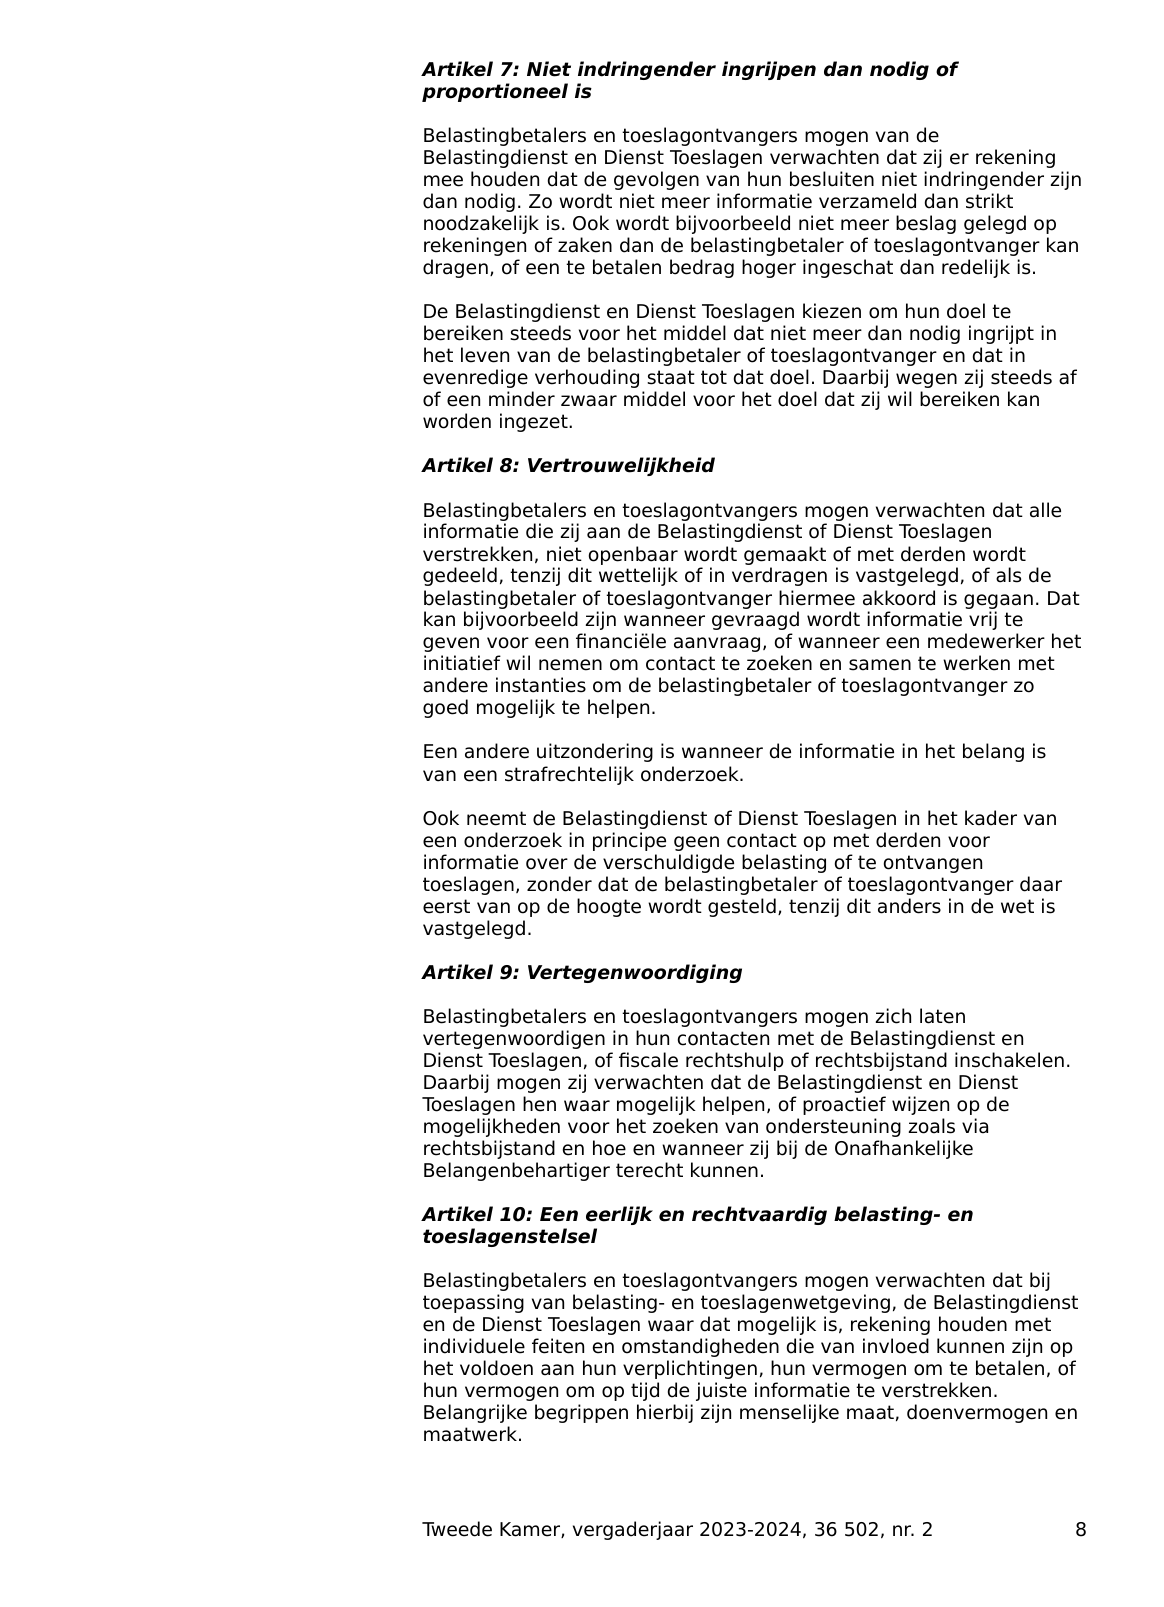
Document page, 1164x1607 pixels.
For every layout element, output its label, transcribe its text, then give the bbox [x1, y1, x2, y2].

subtitle Artikel 8: Vertrouwelijkheid [422, 455, 1087, 477]
text Belastingbetalers en toeslagontvangers mogen van de Belastingdienst en Dienst Toeslagen verwachten dat zij er rekening mee houden dat de gevolgen van hun besluiten niet indringender zijn dan nodig. Zo wordt niet meer informatie verzameld dan strikt noodzakelijk is. Ook wordt bijvoorbeeld niet meer beslag gelegd op rekeningen of zaken dan de belastingbetaler of toeslagontvanger kan dragen, of een te betalen bedrag hoger ingeschat dan redelijk is. [422, 125, 1087, 279]
text Belastingbetalers en toeslagontvangers mogen zich laten vertegenwoordigen in hun contacten met de Belastingdienst en Dienst Toeslagen, of fiscale rechtshulp of rechtsbijstand inschakelen. Daarbij mogen zij verwachten dat de Belastingdienst en Dienst Toeslagen hen waar mogelijk helpen, of proactief wijzen op de mogelijkheden voor het zoeken van ondersteuning zoals via rechtsbijstand en hoe en wanneer zij bij de Onafhankelijke Belangenbehartiger terecht kunnen. [422, 1006, 1087, 1182]
subtitle Artikel 7: Niet indringender ingrijpen dan nodig of proportioneel is [422, 59, 1087, 103]
text De Belastingdienst en Dienst Toeslagen kiezen om hun doel te bereiken steeds voor het middel dat niet meer dan nodig ingrijpt in het leven van de belastingbetaler of toeslagontvanger en dat in evenredige verhouding staat tot dat doel. Daarbij wegen zij steeds af of een minder zwaar middel voor het doel dat zij wil bereiken kan worden ingezet. [422, 301, 1087, 433]
text Een andere uitzondering is wanneer de informatie in het belang is van een strafrechtelijk onderzoek. [422, 741, 1087, 785]
text Belastingbetalers en toeslagontvangers mogen verwachten dat bij toepassing van belasting- en toeslagenwetgeving, de Belastingdienst en de Dienst Toeslagen waar dat mogelijk is, rekening houden met individuele feiten en omstandigheden die van invloed kunnen zijn op het voldoen aan hun verplichtingen, hun vermogen om te betalen, of hun vermogen om op tijd de juiste informatie te verstrekken. Belangrijke begrippen hierbij zijn menselijke maat, doenvermogen en maatwerk. [422, 1270, 1087, 1446]
text Ook neemt de Belastingdienst of Dienst Toeslagen in het kader van een onderzoek in principe geen contact op met derden voor informatie over de verschuldigde belasting of te ontvangen toeslagen, zonder dat de belastingbetaler of toeslagontvanger daar eerst van op de hoogte wordt gesteld, tenzij dit anders in de wet is vastgelegd. [422, 808, 1087, 939]
text Belastingbetalers en toeslagontvangers mogen verwachten dat alle informatie die zij aan de Belastingdienst of Dienst Toeslagen verstrekken, niet openbaar wordt gemaakt of met derden wordt gedeeld, tenzij dit wettelijk of in verdragen is vastgelegd, of als de belastingbetaler of toeslagontvanger hiermee akkoord is gegaan. Dat kan bijvoorbeeld zijn wanneer gevraagd wordt informatie vrij te geven voor een financiële aanvraag, of wanneer een medewerker het initiatief wil nemen om contact te zoeken en samen te werken met andere instanties om de belastingbetaler of toeslagontvanger zo goed mogelijk te helpen. [422, 499, 1087, 719]
subtitle Artikel 10: Een eerlijk en rechtvaardig belasting- en toeslagenstelsel [422, 1204, 1087, 1248]
subtitle Artikel 9: Vertegenwoordiging [422, 962, 1087, 984]
